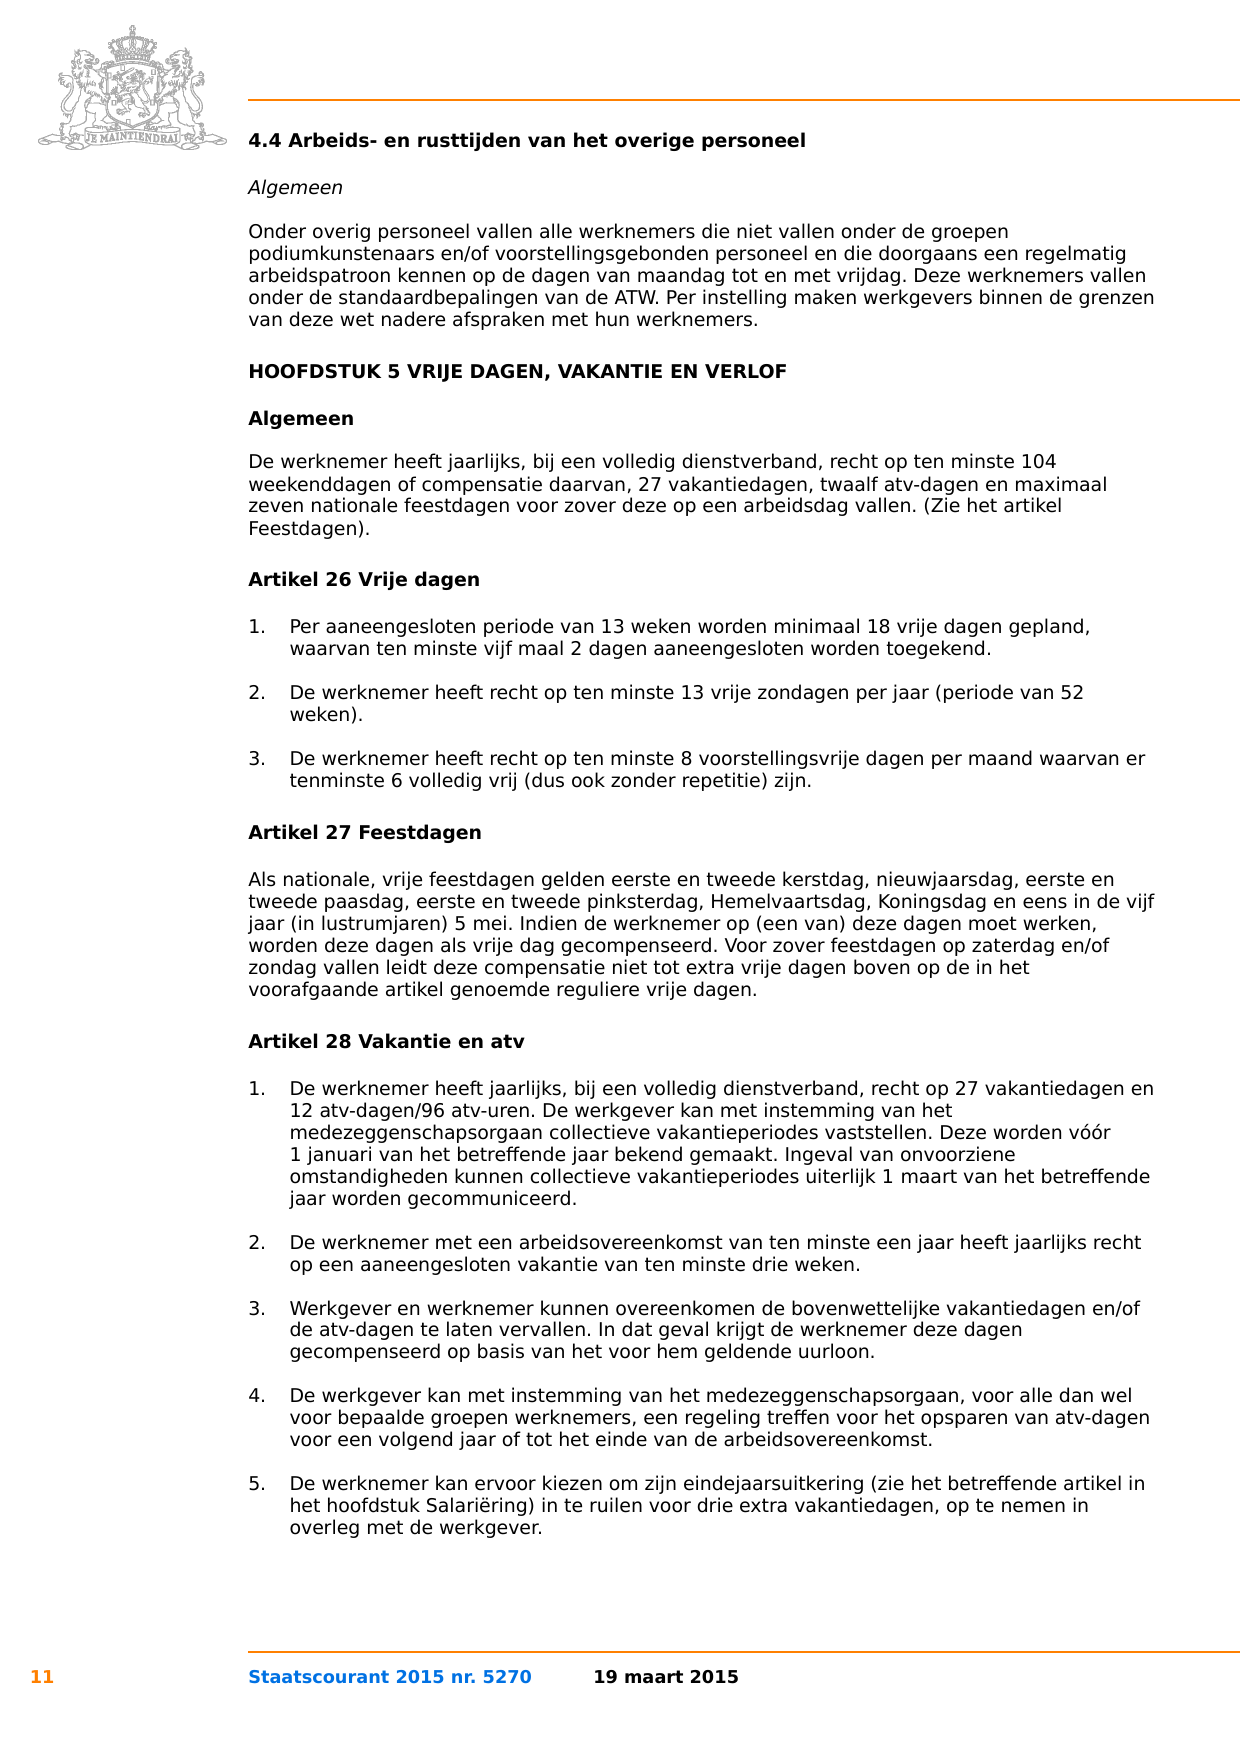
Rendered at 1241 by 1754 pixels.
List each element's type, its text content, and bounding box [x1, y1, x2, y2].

subtitle Artikel 27 Feestdagen [248, 822, 1163, 844]
text Als nationale, vrije feestdagen gelden eerste en tweede kerstdag, nieuwjaarsdag, eerste en tweede paasdag, eerste en tweede pinksterdag, Hemelvaartsdag, Koningsdag en eens in de vijf jaar (in lustrumjaren) 5 mei. Indien de werknemer op (een van) deze dagen moet werken, worden deze dagen als vrije dag gecompenseerd. Voor zover feestdagen op zaterdag en/of zondag vallen leidt deze compensatie niet tot extra vrije dagen boven op de in het voorafgaande artikel genoemde reguliere vrije dagen. [248, 869, 1163, 1001]
text 4. De werkgever kan met instemming van het medezeggenschapsorgaan, voor alle dan wel voor bepaalde groepen werknemers, een regeling treffen voor het opsparen van atv-dagen voor een volgend jaar of tot het einde van de arbeidsovereenkomst. [248, 1385, 1163, 1451]
text 2. De werknemer heeft recht op ten minste 13 vrije zondagen per jaar (periode van 52 weken). [248, 682, 1163, 726]
text De werknemer heeft jaarlijks, bij een volledig dienstverband, recht op ten minste 104 weekenddagen of compensatie daarvan, 27 vakantiedagen, twaalf atv-dagen en maximaal zeven nationale feestdagen voor zover deze op een arbeidsdag vallen. (Zie het artikel Feestdagen). [248, 451, 1163, 539]
text 1. De werknemer heeft jaarlijks, bij een volledig dienstverband, recht op 27 vakantiedagen en 12 atv-dagen/96 atv-uren. De werkgever kan met instemming van het medezeggenschapsorgaan collectieve vakantieperiodes vaststellen. Deze worden vóór 1 januari van het betreffende jaar bekend gemaakt. Ingeval van onvoorziene omstandigheden kunnen collectieve vakantieperiodes uiterlijk 1 maart van het betreffende jaar worden gecommuniceerd. [248, 1078, 1163, 1210]
text 1. Per aaneengesloten periode van 13 weken worden minimaal 18 vrije dagen gepland, waarvan ten minste vijf maal 2 dagen aaneengesloten worden toegekend. [248, 616, 1163, 660]
subtitle Artikel 26 Vrije dagen [248, 569, 1163, 591]
text Onder overig personeel vallen alle werknemers die niet vallen onder de groepen podiumkunstenaars en/of voorstellingsgebonden personeel en die doorgaans een regelmatig arbeidspatroon kennen op de dagen van maandag tot en met vrijdag. Deze werknemers vallen onder de standaardbepalingen van de ATW. Per instelling maken werkgevers binnen de grenzen van deze wet nadere afspraken met hun werknemers. [248, 221, 1163, 331]
text 3. De werknemer heeft recht op ten minste 8 voorstellingsvrije dagen per maand waarvan er tenminste 6 volledig vrij (dus ook zonder repetitie) zijn. [248, 748, 1163, 792]
text 5. De werknemer kan ervoor kiezen om zijn eindejaarsuitkering (zie het betreffende artikel in het hoofdstuk Salariëring) in te ruilen voor drie extra vakantiedagen, op te nemen in overleg met de werkgever. [248, 1473, 1163, 1539]
text Algemeen [248, 408, 1163, 429]
text 2. De werknemer met een arbeidsovereenkomst van ten minste een jaar heeft jaarlijks recht op een aaneengesloten vakantie van ten minste drie weken. [248, 1232, 1163, 1276]
text 3. Werkgever en werknemer kunnen overeenkomen de bovenwettelijke vakantiedagen en/of de atv-dagen te laten vervallen. In dat geval krijgt de werknemer deze dagen gecompenseerd op basis van het voor hem geldende uurloon. [248, 1297, 1163, 1363]
subtitle Artikel 28 Vakantie en atv [248, 1031, 1163, 1053]
text Algemeen [248, 177, 1163, 199]
picture [38, 25, 227, 150]
subtitle HOOFDSTUK 5 VRIJE DAGEN, VAKANTIE EN VERLOF [248, 361, 1163, 383]
subtitle 4.4 Arbeids- en rusttijden van het overige personeel [248, 130, 1163, 152]
